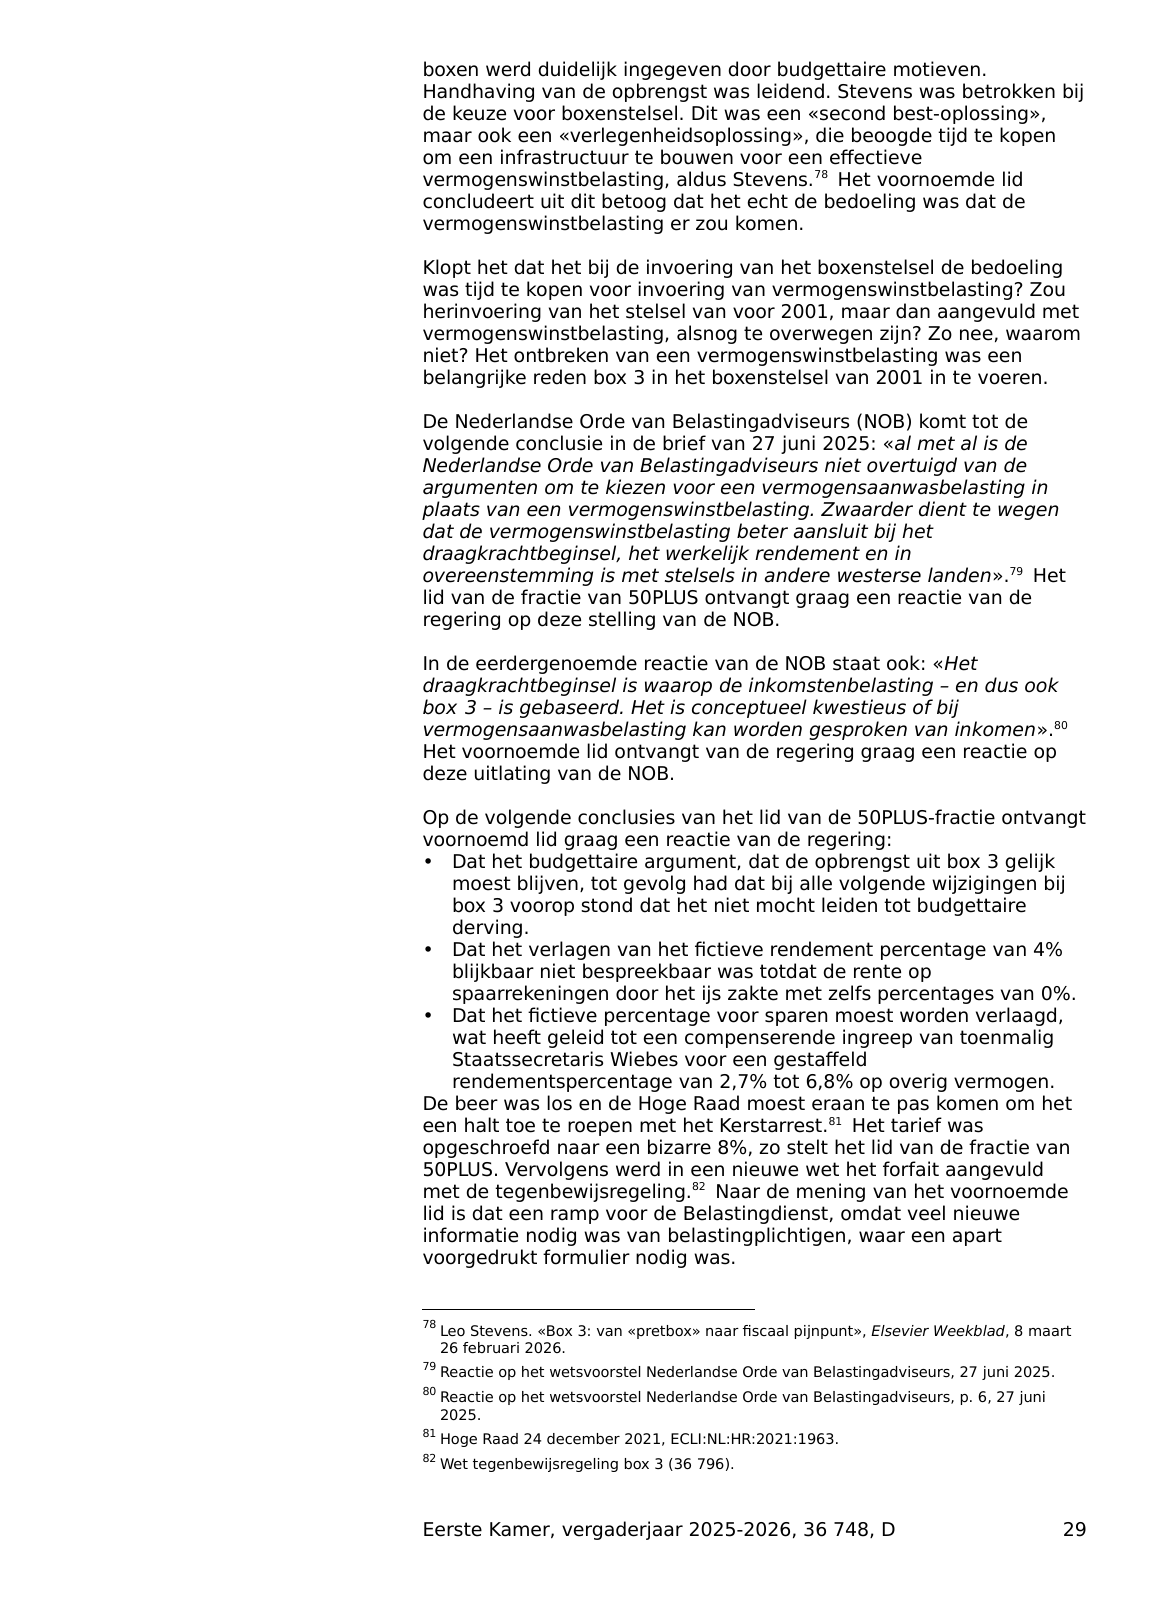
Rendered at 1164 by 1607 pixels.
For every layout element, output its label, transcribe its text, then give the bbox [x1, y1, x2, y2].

text boxen werd duidelijk ingegeven door budgettaire motieven. Handhaving van de opbrengst was leidend. Stevens was betrokken bij de keuze voor boxenstelsel. Dit was een «second best-oplossing», maar ook een «verlegenheidsoplossing», die beoogde tijd te kopen om een infrastructuur te bouwen voor een effectieve vermogenswinstbelasting, aldus Stevens. Het voornoemde lid concludeert uit dit betoog dat het echt de bedoeling was dat de vermogenswinstbelasting er zou komen. [422, 59, 1087, 235]
text • Dat het fictieve percentage voor sparen moest worden verlaagd, wat heeft geleid tot een compenserende ingreep van toenmalig Staatssecretaris Wiebes voor een gestaffeld rendementspercentage van 2,7% tot 6,8% op overig vermogen. [422, 1005, 1087, 1093]
text Klopt het dat het bij de invoering van het boxenstelsel de bedoeling was tijd te kopen voor invoering van vermogenswinstbelasting? Zou herinvoering van het stelsel van voor 2001, maar dan aangevuld met vermogenswinstbelasting, alsnog te overwegen zijn? Zo nee, waarom niet? Het ontbreken van een vermogenswinstbelasting was een belangrijke reden box 3 in het boxenstelsel van 2001 in te voeren. [422, 257, 1087, 389]
text De Nederlandse Orde van Belastingadviseurs (NOB) komt tot de volgende conclusie in de brief van 27 juni 2025: «al met al is de Nederlandse Orde van Belastingadviseurs niet overtuigd van de argumenten om te kiezen voor een vermogensaanwasbelasting in plaats van een vermogenswinstbelasting. Zwaarder dient te wegen dat de vermogenswinstbelasting beter aansluit bij het draagkrachtbeginsel, het werkelijk rendement en in overeenstemming is met stelsels in andere westerse landen». Het lid van de fractie van 50PLUS ontvangt graag een reactie van de regering op deze stelling van de NOB. [422, 411, 1087, 631]
text De beer was los en de Hoge Raad moest eraan te pas komen om het een halt toe te roepen met het Kerstarrest. Het tarief was opgeschroefd naar een bizarre 8%, zo stelt het lid van de fractie van 50PLUS. Vervolgens werd in een nieuwe wet het forfait aangevuld met de tegenbewijsregeling. Naar de mening van het voornoemde lid is dat een ramp voor de Belastingdienst, omdat veel nieuwe informatie nodig was van belastingplichtigen, waar een apart voorgedrukt formulier nodig was. [422, 1093, 1087, 1269]
text Op de volgende conclusies van het lid van de 50PLUS-fractie ontvangt voornoemd lid graag een reactie van de regering: [422, 807, 1087, 851]
text Wet tegenbewijsregeling box 3 (36 796). [422, 1452, 1087, 1474]
text Reactie op het wetsvoorstel Nederlandse Orde van Belastingadviseurs, p. 6, 27 juni 2025. [422, 1385, 1087, 1424]
text Reactie op het wetsvoorstel Nederlandse Orde van Belastingadviseurs, 27 juni 2025. [422, 1360, 1087, 1382]
text • Dat het budgettaire argument, dat de opbrengst uit box 3 gelijk moest blijven, tot gevolg had dat bij alle volgende wijzigingen bij box 3 voorop stond dat het niet mocht leiden tot budgettaire derving. [422, 851, 1087, 939]
text In de eerdergenoemde reactie van de NOB staat ook: «Het draagkrachtbeginsel is waarop de inkomstenbelasting – en dus ook box 3 – is gebaseerd. Het is conceptueel kwestieus of bij vermogensaanwasbelasting kan worden gesproken van inkomen». Het voornoemde lid ontvangt van de regering graag een reactie op deze uitlating van de NOB. [422, 653, 1087, 785]
text • Dat het verlagen van het fictieve rendement percentage van 4% blijkbaar niet bespreekbaar was totdat de rente op spaarrekeningen door het ijs zakte met zelfs percentages van 0%. [422, 939, 1087, 1005]
text Hoge Raad 24 december 2021, ECLI:NL:HR:2021:1963. [422, 1427, 1087, 1449]
text Leo Stevens. «Box 3: van «pretbox» naar fiscaal pijnpunt», Elsevier Weekblad, 8 maart 26 februari 2026. [422, 1318, 1087, 1357]
